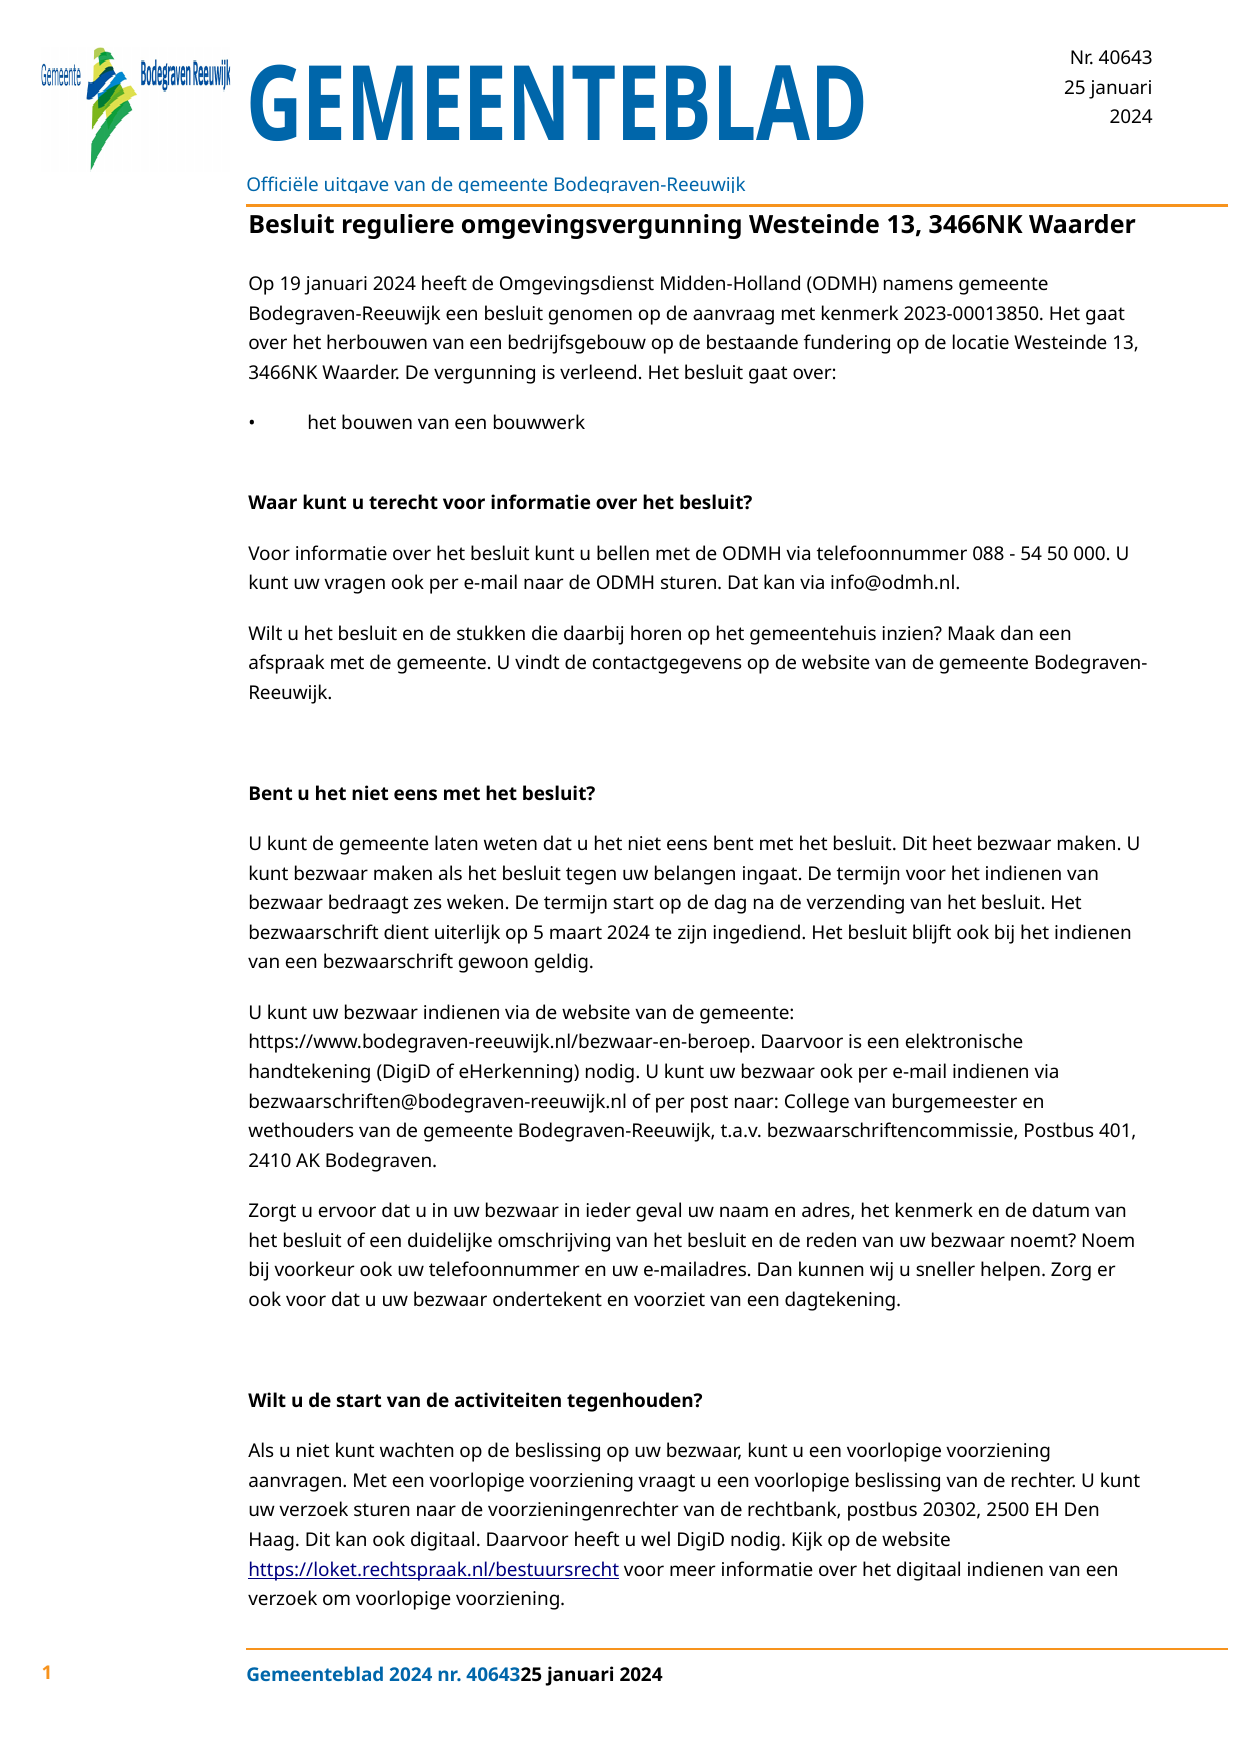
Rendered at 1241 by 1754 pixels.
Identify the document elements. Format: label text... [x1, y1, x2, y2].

list het bouwen van een bouwwerk [248, 409, 1152, 435]
text Wilt u de start van de activiteiten tegenhouden? [248, 1387, 1152, 1413]
text Als u niet kunt wachten op de beslissing op uw bezwaar, kunt u een voorlopige voorziening aanvragen. Met een voorlopige voorziening vraagt u een voorlopige beslissing van de rechter. U kunt uw verzoek sturen naar de voorzieningenrechter van de rechtbank, postbus 20302, 2500 EH Den Haag. Dit kan ook digitaal. Daarvoor heeft u wel DigiD nodig. Kijk op de website https://loket.rechtspraak.nl/bestuursrecht voor meer informatie over het digitaal indienen van een verzoek om voorlopige voorziening. [248, 1437, 1152, 1611]
picture [41, 47, 231, 172]
text Bent u het niet eens met het besluit? [248, 780, 1152, 806]
text Zorgt u ervoor dat u in uw bezwaar in ieder geval uw naam en adres, het kenmerk en de datum van het besluit of een duidelijke omschrijving van het besluit en de reden van uw bezwaar noemt? Noem bij voorkeur ook uw telefoonnummer en uw e-mailadres. Dan kunnen wij u sneller helpen. Zorg er ook voor dat u uw bezwaar ondertekent en voorziet van een dagtekening. [248, 1197, 1152, 1312]
text Waar kunt u terecht voor informatie over het besluit? [248, 489, 1152, 515]
text Wilt u het besluit en de stukken die daarbij horen op het gemeentehuis inzien? Maak dan een afspraak met de gemeente. U vindt de contactgegevens op de website van de gemeente Bodegraven-Reeuwijk. [248, 620, 1152, 705]
text U kunt de gemeente laten weten dat u het niet eens bent met het besluit. Dit heet bezwaar maken. U kunt bezwaar maken als het besluit tegen uw belangen ingaat. De termijn voor het indienen van bezwaar bedraagt zes weken. De termijn start op de dag na de verzending van het besluit. Het bezwaarschrift dient uiterlijk op 5 maart 2024 te zijn ingediend. Het besluit blijft ook bij het indienen van een bezwaarschrift gewoon geldig. [248, 830, 1152, 974]
text Voor informatie over het besluit kunt u bellen met de ODMH via telefoonnummer 088 - 54 50 000. U kunt uw vragen ook per e-mail naar de ODMH sturen. Dat kan via info@odmh.nl. [248, 540, 1152, 595]
text U kunt uw bezwaar indienen via de website van de gemeente: https://www.bodegraven-reeuwijk.nl/bezwaar-en-beroep. Daarvoor is een elektronische handtekening (DigiD of eHerkenning) nodig. U kunt uw bezwaar ook per e-mail indienen via bezwaarschriften@bodegraven-reeuwijk.nl of per post naar: College van burgemeester en wethouders van de gemeente Bodegraven-Reeuwijk, t.a.v. bezwaarschriftencommissie, Postbus 401, 2410 AK Bodegraven. [248, 999, 1152, 1173]
text Op 19 januari 2024 heeft de Omgevingsdienst Midden-Holland (ODMH) namens gemeente Bodegraven-Reeuwijk een besluit genomen op de aanvraag met kenmerk 2023-00013850. Het gaat over het herbouwen van een bedrijfsgebouw op de bestaande fundering op de locatie Westeinde 13, 3466NK Waarder. De vergunning is verleend. Het besluit gaat over: [248, 270, 1152, 385]
text Besluit reguliere omgevingsvergunning Westeinde 13, 3466NK Waarder [248, 207, 1152, 241]
